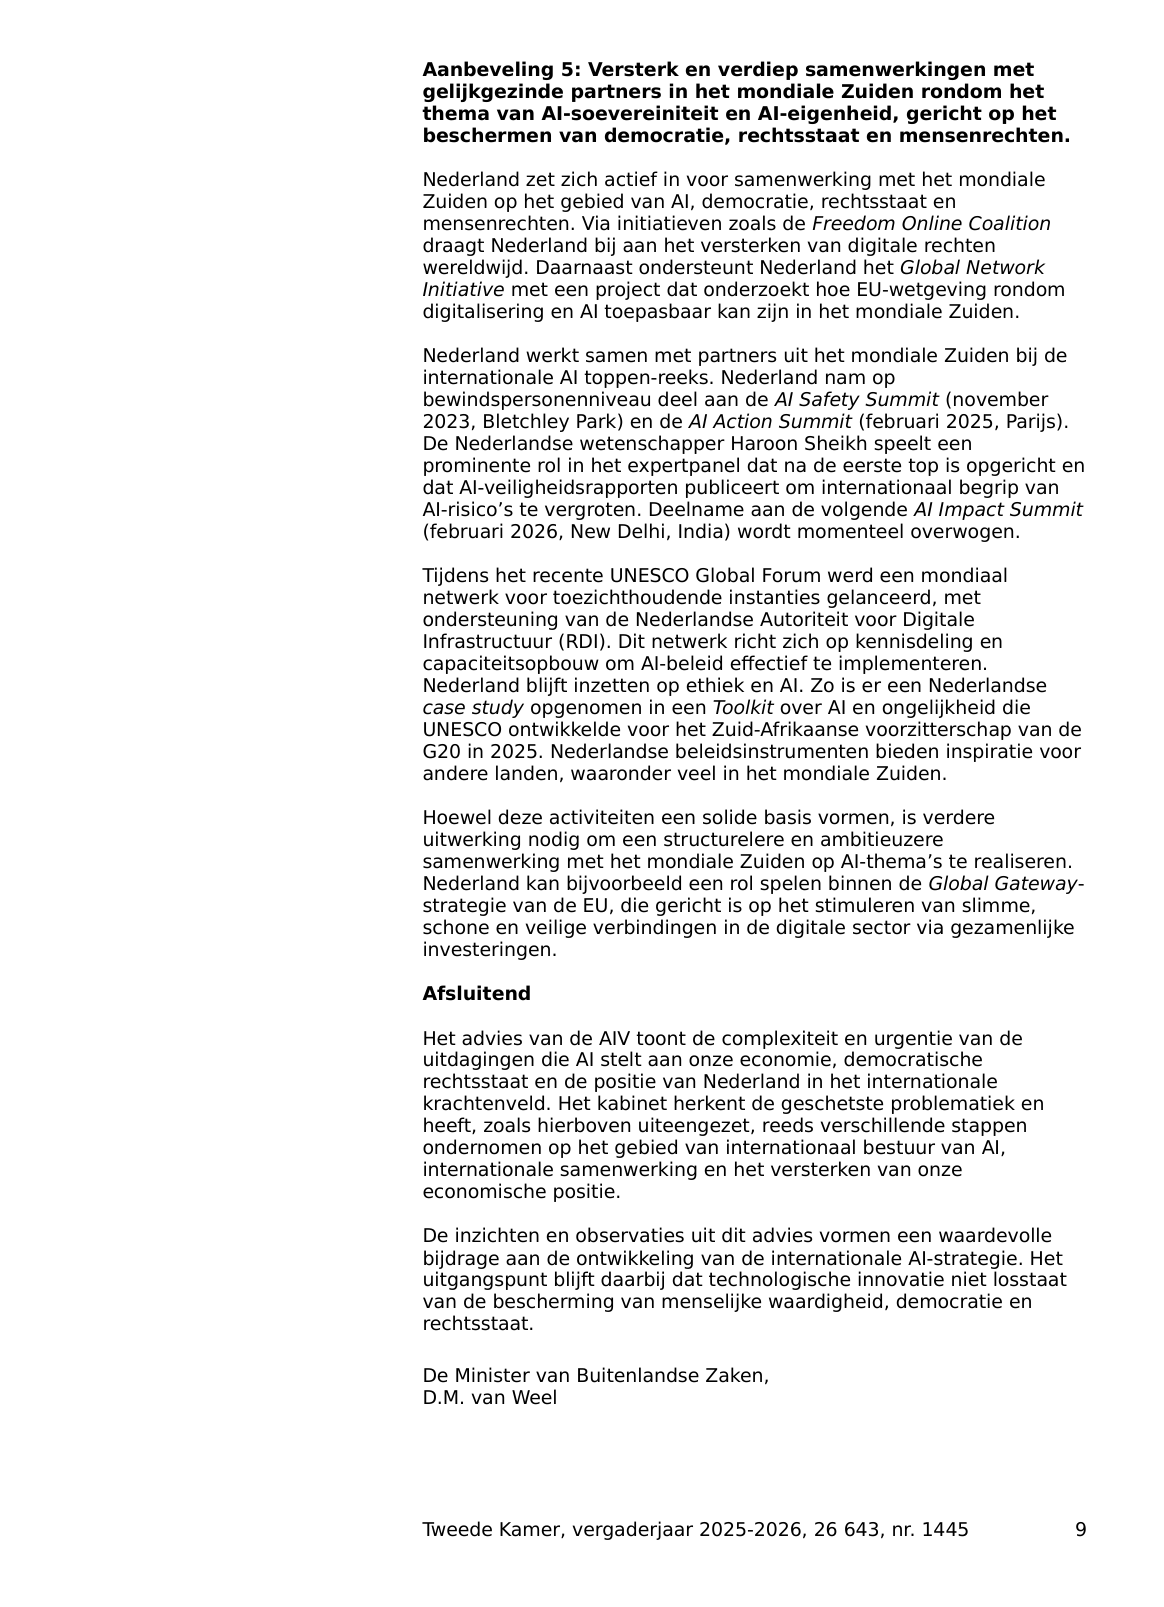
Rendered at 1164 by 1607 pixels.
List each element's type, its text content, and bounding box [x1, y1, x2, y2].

text Nederland werkt samen met partners uit het mondiale Zuiden bij de internationale AI toppen-reeks. Nederland nam op bewindspersonenniveau deel aan de AI Safety Summit (november 2023, Bletchley Park) en de AI Action Summit (februari 2025, Parijs). De Nederlandse wetenschapper Haroon Sheikh speelt een prominente rol in het expertpanel dat na de eerste top is opgericht en dat AI-veiligheidsrapporten publiceert om internationaal begrip van AI-risico’s te vergroten. Deelname aan de volgende AI Impact Summit (februari 2026, New Delhi, India) wordt momenteel overwogen. [422, 345, 1087, 543]
text Nederland zet zich actief in voor samenwerking met het mondiale Zuiden op het gebied van AI, democratie, rechtsstaat en mensenrechten. Via initiatieven zoals de Freedom Online Coalition draagt Nederland bij aan het versterken van digitale rechten wereldwijd. Daarnaast ondersteunt Nederland het Global Network Initiative met een project dat onderzoekt hoe EU-wetgeving rondom digitalisering en AI toepasbaar kan zijn in het mondiale Zuiden. [422, 169, 1087, 323]
text De inzichten en observaties uit dit advies vormen een waardevolle bijdrage aan de ontwikkeling van de internationale AI-strategie. Het uitgangspunt blijft daarbij dat technologische innovatie niet losstaat van de bescherming van menselijke waardigheid, democratie en rechtsstaat. [422, 1225, 1087, 1335]
text De Minister van Buitenlandse Zaken, D.M. van Weel [422, 1365, 1087, 1409]
text Tijdens het recente UNESCO Global Forum werd een mondiaal netwerk voor toezichthoudende instanties gelanceerd, met ondersteuning van de Nederlandse Autoriteit voor Digitale Infrastructuur (RDI). Dit netwerk richt zich op kennisdeling en capaciteitsopbouw om AI-beleid effectief te implementeren. Nederland blijft inzetten op ethiek en AI. Zo is er een Nederlandse case study opgenomen in een Toolkit over AI en ongelijkheid die UNESCO ontwikkelde voor het Zuid-Afrikaanse voorzitterschap van de G20 in 2025. Nederlandse beleidsinstrumenten bieden inspiratie voor andere landen, waaronder veel in het mondiale Zuiden. [422, 565, 1087, 785]
text Het advies van de AIV toont de complexiteit en urgentie van de uitdagingen die AI stelt aan onze economie, democratische rechtsstaat en de positie van Nederland in het internationale krachtenveld. Het kabinet herkent de geschetste problematiek en heeft, zoals hierboven uiteengezet, reeds verschillende stappen ondernomen op het gebied van internationaal bestuur van AI, internationale samenwerking en het versterken van onze economische positie. [422, 1027, 1087, 1203]
text Hoewel deze activiteiten een solide basis vormen, is verdere uitwerking nodig om een structurelere en ambitieuzere samenwerking met het mondiale Zuiden op AI-thema’s te realiseren. Nederland kan bijvoorbeeld een rol spelen binnen de Global Gateway-strategie van de EU, die gericht is op het stimuleren van slimme, schone en veilige verbindingen in de digitale sector via gezamenlijke investeringen. [422, 807, 1087, 961]
text Aanbeveling 5: Versterk en verdiep samenwerkingen met gelijkgezinde partners in het mondiale Zuiden rondom het thema van AI-soevereiniteit en AI-eigenheid, gericht op het beschermen van democratie, rechtsstaat en mensenrechten. [422, 59, 1087, 147]
subtitle Afsluitend [422, 983, 1087, 1005]
